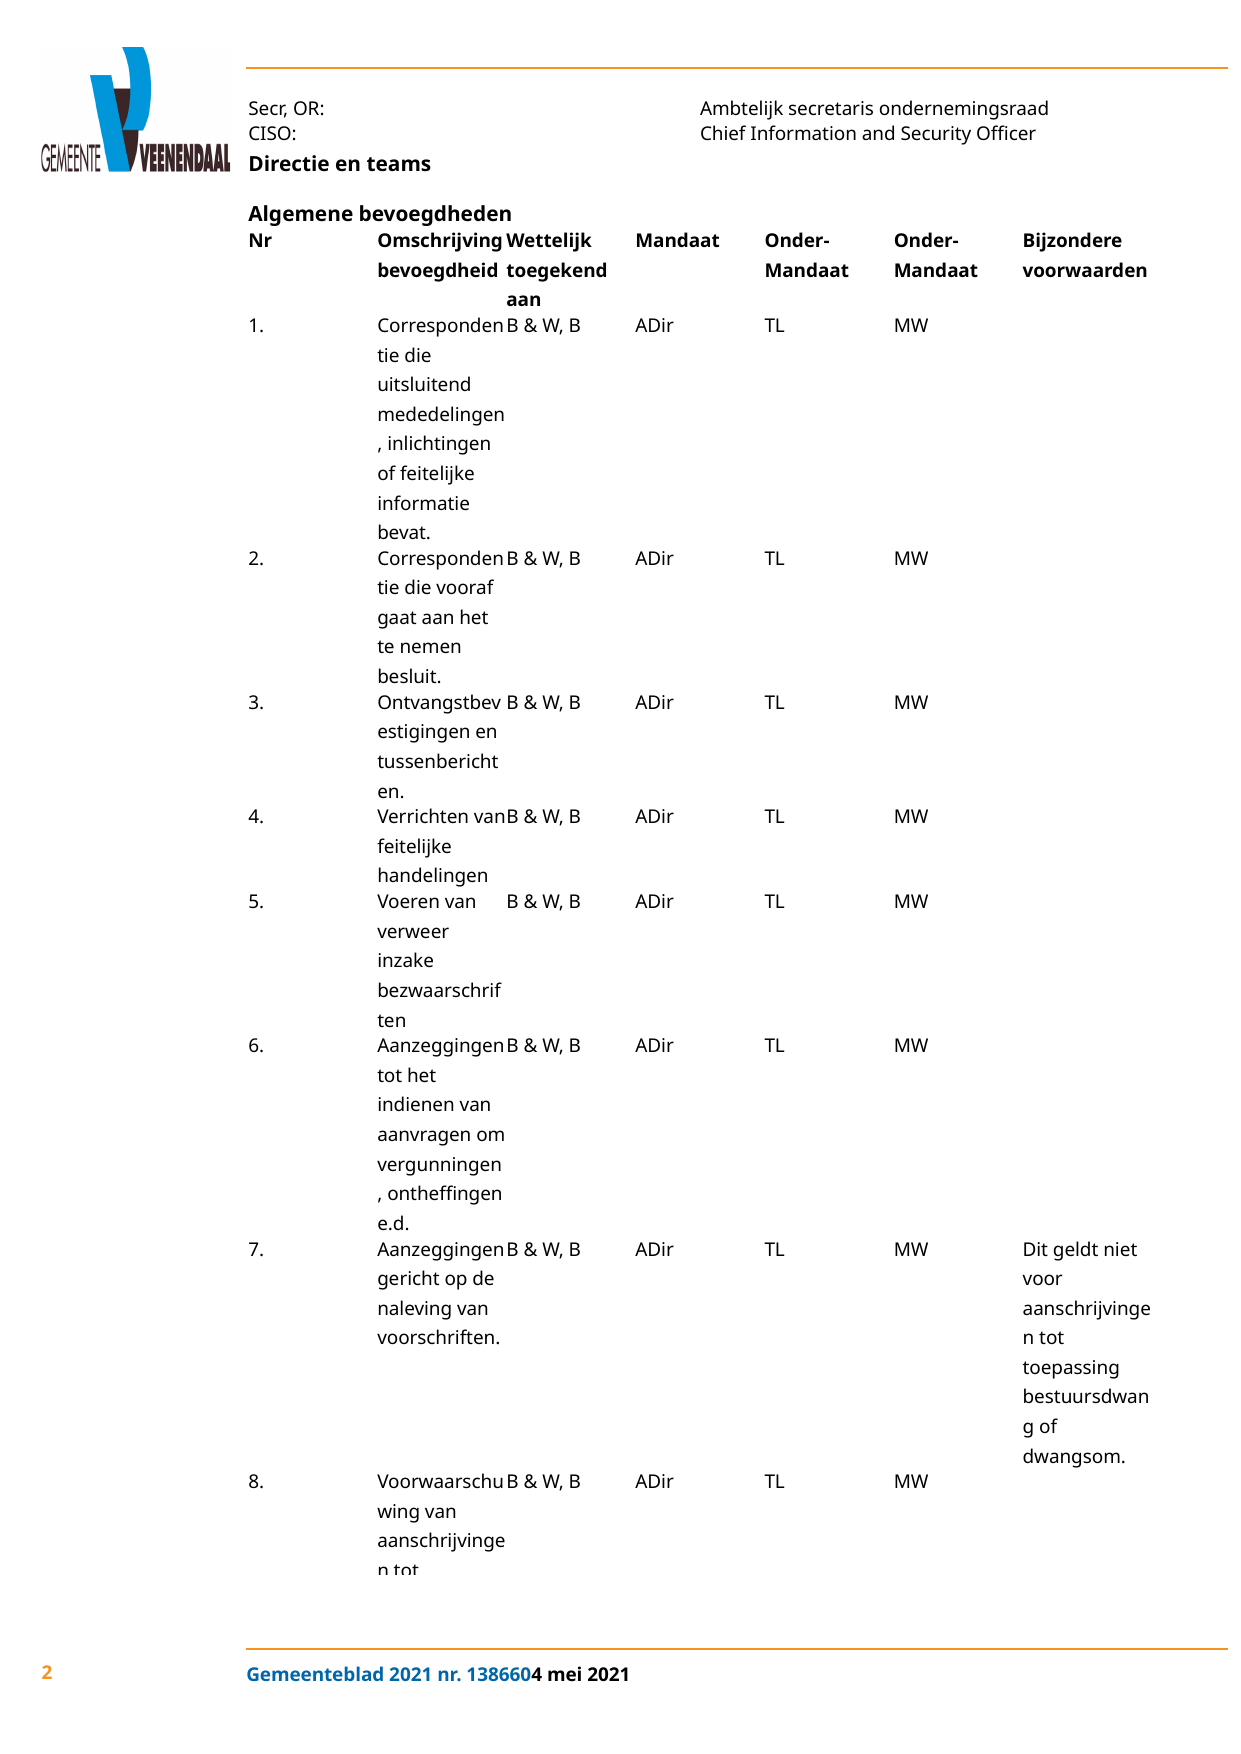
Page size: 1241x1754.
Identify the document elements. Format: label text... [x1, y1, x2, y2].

table_cell TL [764, 689, 893, 803]
table_header Wettelijk toegekend aan [506, 227, 635, 312]
table_cell B & W, B [506, 689, 635, 803]
table_header Mandaat [635, 227, 764, 312]
table_cell Chief Information and Security Officer [700, 121, 1152, 146]
table_cell Dit geldt niet voor aanschrijvingen tot toepassing bestuursdwang of dwangsom. [1023, 1236, 1152, 1468]
table_header Bijzondere voorwaarden [1023, 227, 1152, 312]
table_cell Ontvangstbevestigingen en tussenberichten. [377, 689, 506, 803]
table_cell ADir [635, 312, 764, 545]
picture [123, 47, 231, 172]
table_cell B & W, B [506, 312, 635, 545]
table_cell Aanzeggingen tot het indienen van aanvragen om vergunningen, ontheffingen e.d. [377, 1033, 506, 1236]
table_cell B & W, B [506, 545, 635, 689]
table_cell TL [764, 545, 893, 689]
table_cell [1023, 1033, 1152, 1236]
table_cell [1023, 545, 1152, 689]
table_cell [248, 1236, 377, 1468]
table_cell ADir [635, 545, 764, 689]
table_cell TL [764, 889, 893, 1032]
table_cell MW [894, 1469, 1022, 1575]
table_cell [248, 312, 377, 545]
table_cell [248, 689, 377, 803]
table_cell [248, 545, 377, 689]
table_cell [248, 1469, 377, 1575]
table_cell B & W, B [506, 1236, 635, 1468]
table_cell [1023, 689, 1152, 803]
table_cell TL [764, 1033, 893, 1236]
table_header Onder- Mandaat [764, 227, 893, 312]
text Directie en teams [248, 149, 1152, 178]
table_header Nr [248, 227, 377, 312]
table_cell ADir [635, 689, 764, 803]
table_cell ADir [635, 804, 764, 888]
table_cell MW [894, 889, 1022, 1032]
table_cell MW [894, 804, 1022, 888]
table_cell Correspondentie die vooraf gaat aan het te nemen besluit. [377, 545, 506, 689]
table_header Onder- Mandaat [894, 227, 1022, 312]
table_cell ADir [635, 1033, 764, 1236]
table_cell B & W, B [506, 1469, 635, 1575]
table_cell Correspondentie die uitsluitend mededelingen, inlichtingen of feitelijke informatie bevat. [377, 312, 506, 545]
table_cell [1023, 312, 1152, 545]
table_cell B & W, B [506, 889, 635, 1032]
table_cell Secr, OR: [248, 95, 700, 121]
table_cell [1023, 1469, 1152, 1575]
table_cell [248, 889, 377, 1032]
table_header Omschrijving bevoegdheid [377, 227, 506, 312]
table_cell TL [764, 804, 893, 888]
table_cell MW [894, 1033, 1022, 1236]
table_cell B & W, B [506, 804, 635, 888]
table_cell Voorwaarschuwing van aanschrijvingen tot [377, 1469, 506, 1575]
table_cell Ambtelijk secretaris ondernemingsraad [700, 95, 1152, 121]
table_cell MW [894, 545, 1022, 689]
table_cell TL [764, 1469, 893, 1575]
table_cell TL [764, 1236, 893, 1468]
table_cell [248, 804, 377, 888]
table_cell B & W, B [506, 1033, 635, 1236]
text Algemene bevoegdheden [248, 199, 1152, 227]
table_cell ADir [635, 1469, 764, 1575]
table_cell Voeren van verweer inzake bezwaarschriften [377, 889, 506, 1032]
table_cell [1023, 804, 1152, 888]
table_cell MW [894, 689, 1022, 803]
table_cell ADir [635, 1236, 764, 1468]
table_cell Aanzeggingen gericht op de naleving van voorschriften. [377, 1236, 506, 1468]
table_cell [1023, 889, 1152, 1032]
table_cell Verrichten van feitelijke handelingen [377, 804, 506, 888]
table_cell CISO: [248, 121, 700, 146]
table_cell [248, 1033, 377, 1236]
table_cell MW [894, 312, 1022, 545]
table_cell TL [764, 312, 893, 545]
table_cell MW [894, 1236, 1022, 1468]
table_cell ADir [635, 889, 764, 1032]
picture [41, 47, 130, 172]
